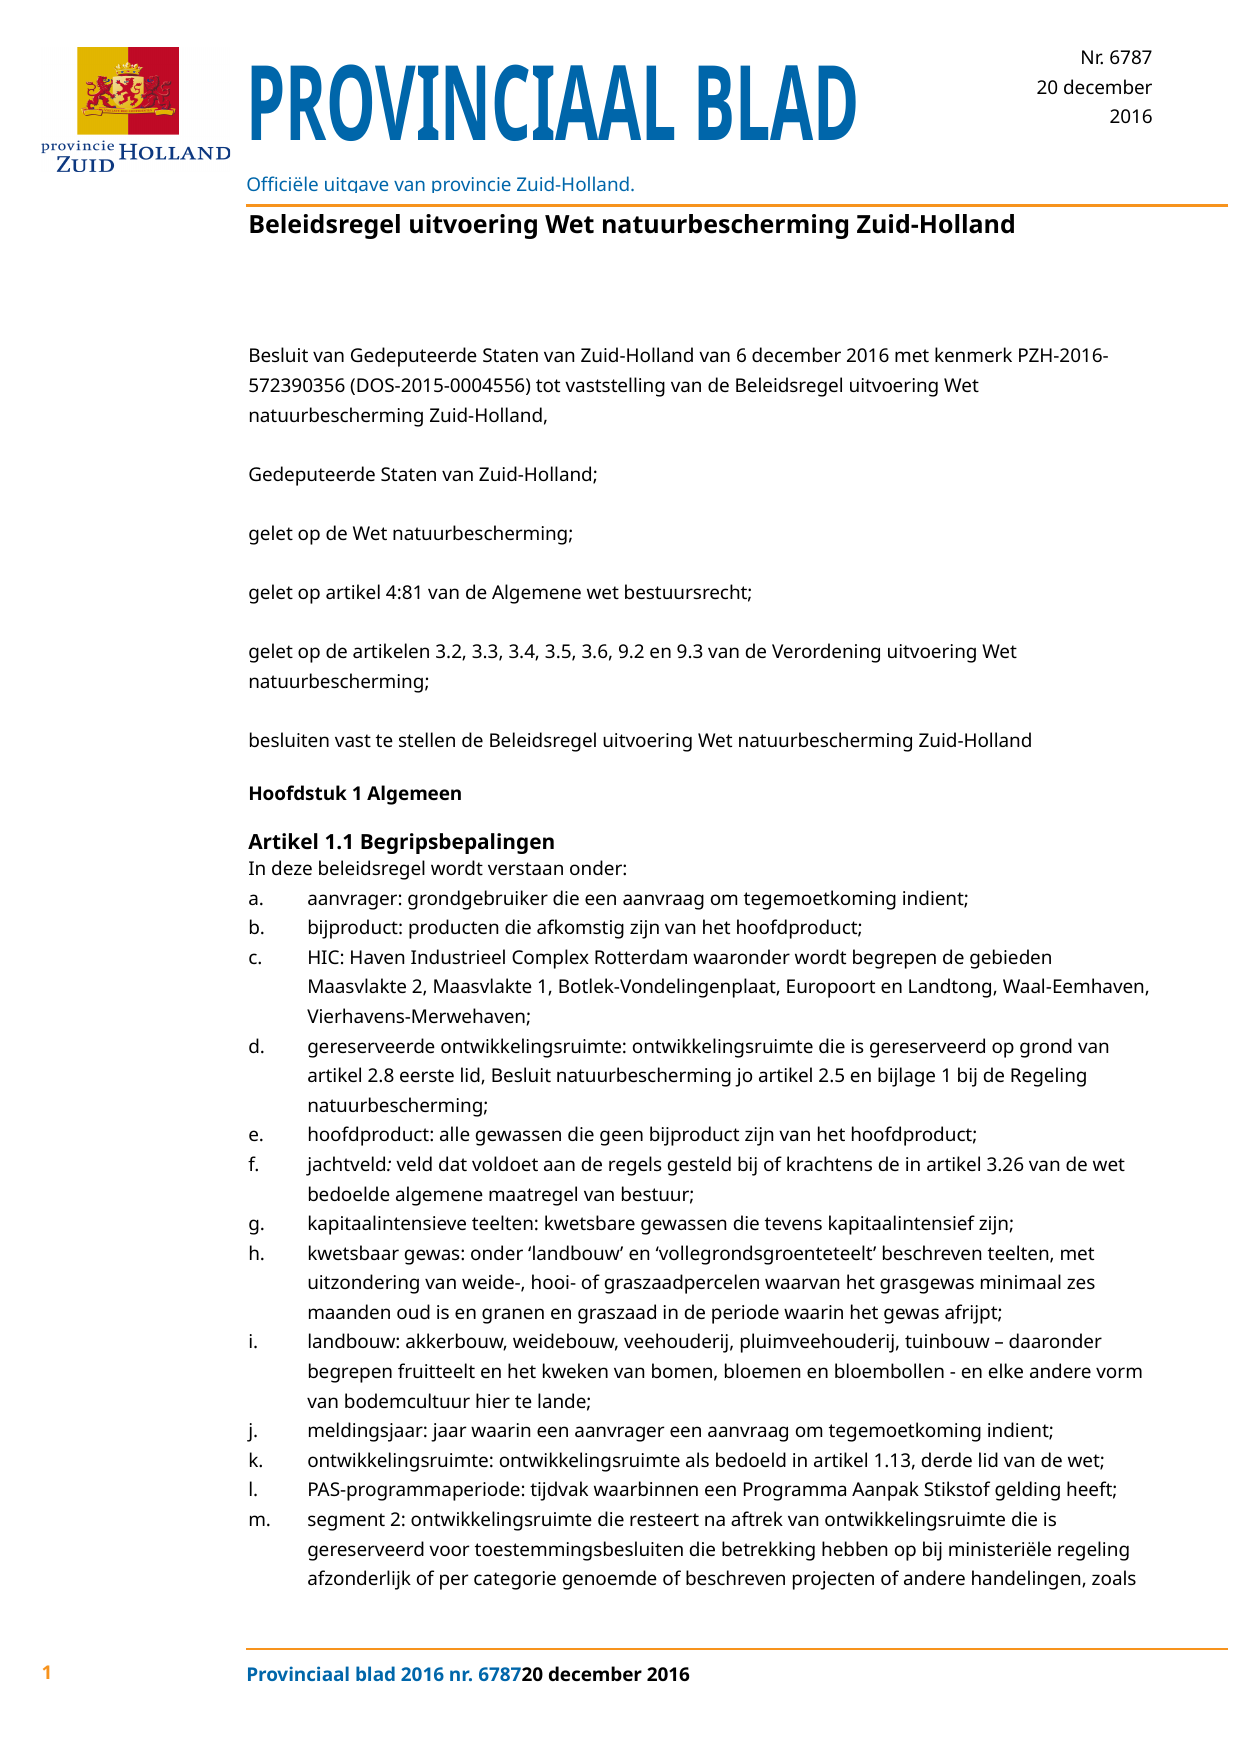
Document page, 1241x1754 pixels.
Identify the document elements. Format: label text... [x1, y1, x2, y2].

list gereserveerde ontwikkelingsruimte: ontwikkelingsruimte die is gereserveerd op grond van artikel 2.8 eerste lid, Besluit natuurbescherming jo artikel 2.5 en bijlage 1 bij de Regeling natuurbescherming; [248, 1033, 1152, 1118]
list segment 2: ontwikkelingsruimte die resteert na aftrek van ontwikkelingsruimte die is gereserveerd voor toestemmingsbesluiten die betrekking hebben op bij ministeriële regeling afzonderlijk of per categorie genoemde of beschreven projecten of andere handelingen, zoals [248, 1506, 1152, 1591]
text Hoofdstuk 1 Algemeen [248, 778, 1152, 806]
text gelet op de artikelen 3.2, 3.3, 3.4, 3.5, 3.6, 9.2 en 9.3 van de Verordening uitvoering Wet natuurbescherming; [248, 638, 1152, 694]
list landbouw: akkerbouw, weidebouw, veehouderij, pluimveehouderij, tuinbouw – daaronder begrepen fruitteelt en het kweken van bomen, bloemen en bloembollen - en elke andere vorm van bodemcultuur hier te lande; [248, 1329, 1152, 1413]
text In deze beleidsregel wordt verstaan onder: [248, 855, 1152, 881]
list HIC: Haven Industrieel Complex Rotterdam waaronder wordt begrepen de gebieden Maasvlakte 2, Maasvlakte 1, Botlek-Vondelingenplaat, Europoort en Landtong, Waal-Eemhaven, Vierhavens-Merwehaven; [248, 944, 1152, 1029]
list hoofdproduct: alle gewassen die geen bijproduct zijn van het hoofdproduct; [248, 1122, 1152, 1147]
text gelet op de Wet natuurbescherming; [248, 520, 1152, 546]
text gelet op artikel 4:81 van de Algemene wet bestuursrecht; [248, 579, 1152, 605]
list aanvrager: grondgebruiker die een aanvraag om tegemoetkoming indient; [248, 885, 1152, 911]
text besluiten vast te stellen de Beleidsregel uitvoering Wet natuurbescherming Zuid-Holland [248, 727, 1152, 753]
list PAS-programmaperiode: tijdvak waarbinnen een Programma Aanpak Stikstof gelding heeft; [248, 1477, 1152, 1502]
list bijproduct: producten die afkomstig zijn van het hoofdproduct; [248, 914, 1152, 940]
list meldingsjaar: jaar waarin een aanvrager een aanvraag om tegemoetkoming indient; [248, 1417, 1152, 1443]
list ontwikkelingsruimte: ontwikkelingsruimte als bedoeld in artikel 1.13, derde lid van de wet; [248, 1447, 1152, 1473]
text Artikel 1.1 Begripsbepalingen [248, 827, 1152, 855]
list jachtveld: veld dat voldoet aan de regels gesteld bij of krachtens de in artikel 3.26 van de wet bedoelde algemene maatregel van bestuur; [248, 1151, 1152, 1206]
list kapitaalintensieve teelten: kwetsbare gewassen die tevens kapitaalintensief zijn; [248, 1210, 1152, 1236]
text Gedeputeerde Staten van Zuid-Holland; [248, 461, 1152, 487]
text Beleidsregel uitvoering Wet natuurbescherming Zuid-Holland [248, 207, 1152, 241]
list kwetsbaar gewas: onder ‘landbouw’ en ‘vollegrondsgroenteteelt’ beschreven teelten, met uitzondering van weide-, hooi- of graszaadpercelen waarvan het grasgewas minimaal zes maanden oud is en granen en graszaad in de periode waarin het gewas afrijpt; [248, 1240, 1152, 1325]
picture [41, 47, 231, 172]
text Besluit van Gedeputeerde Staten van Zuid-Holland van 6 december 2016 met kenmerk PZH-2016-572390356 (DOS-2015-0004556) tot vaststelling van de Beleidsregel uitvoering Wet natuurbescherming Zuid-Holland, [248, 343, 1152, 427]
